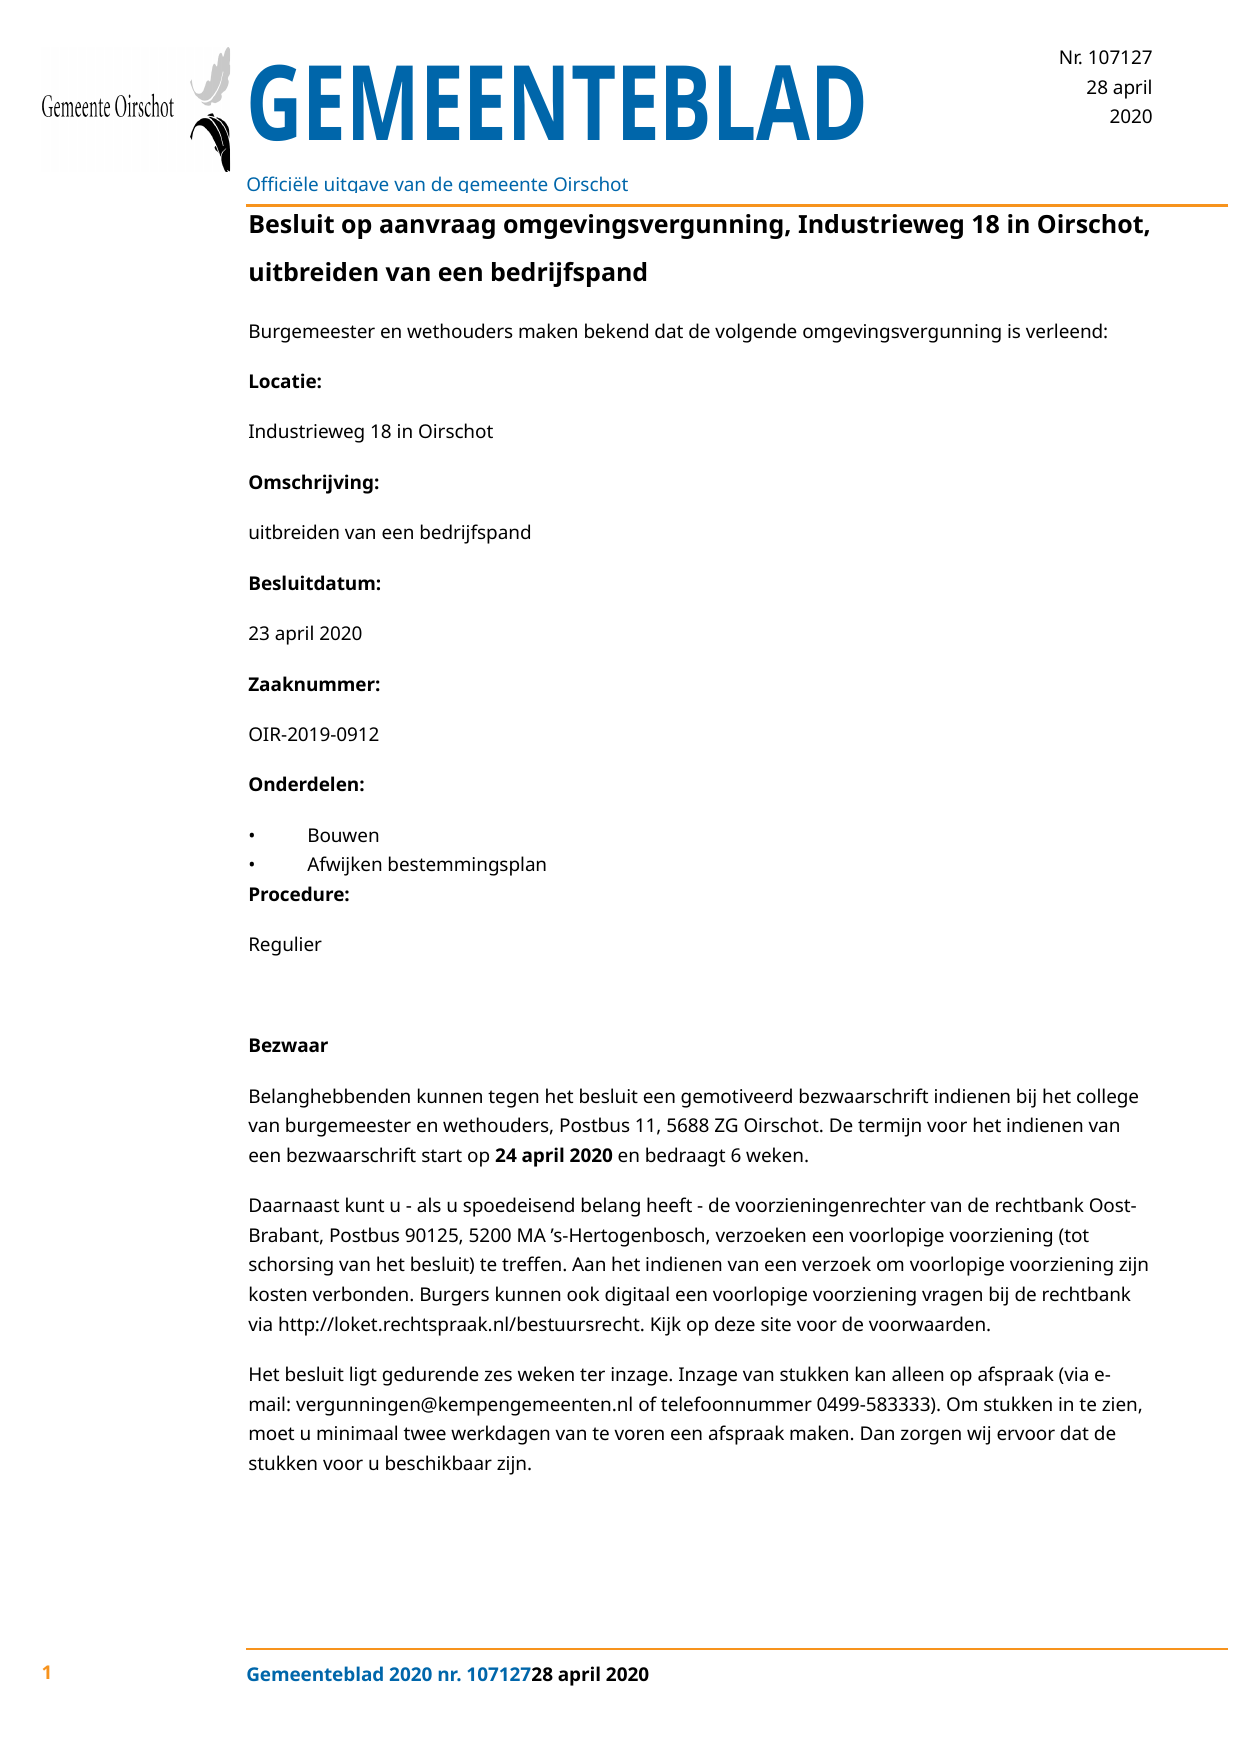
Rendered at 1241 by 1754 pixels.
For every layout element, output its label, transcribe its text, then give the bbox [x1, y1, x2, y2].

text Besluit op aanvraag omgevingsvergunning, Industrieweg 18 in Oirschot, uitbreiden van een bedrijfspand [248, 207, 1152, 288]
text uitbreiden van een bedrijfspand [248, 519, 1152, 545]
list Afwijken bestemmingsplan [248, 852, 1152, 877]
text Zaaknummer: [248, 671, 1152, 697]
text 23 april 2020 [248, 620, 1152, 646]
text Locatie: [248, 368, 1152, 394]
text Industrieweg 18 in Oirschot [248, 419, 1152, 444]
list Bouwen [248, 822, 1152, 848]
text OIR-2019-0912 [248, 721, 1152, 747]
text Burgemeester en wethouders maken bekend dat de volgende omgevingsvergunning is verleend: [248, 318, 1152, 344]
text Onderdelen: [248, 772, 1152, 797]
text Omschrijving: [248, 469, 1152, 495]
text Procedure: [248, 881, 1152, 907]
text Daarnaast kunt u - als u spoedeisend belang heeft - de voorzieningenrechter van de rechtbank Oost-Brabant, Postbus 90125, 5200 MA ’s-Hertogenbosch, verzoeken een voorlopige voorziening (tot schorsing van het besluit) te treffen. Aan het indienen van een verzoek om voorlopige voorziening zijn kosten verbonden. Burgers kunnen ook digitaal een voorlopige voorziening vragen bij de rechtbank via http://loket.rechtspraak.nl/bestuursrecht. Kijk op deze site voor de voorwaarden. [248, 1192, 1152, 1337]
text Belanghebbenden kunnen tegen het besluit een gemotiveerd bezwaarschrift indienen bij het college van burgemeester en wethouders, Postbus 11, 5688 ZG Oirschot. De termijn voor het indienen van een bezwaarschrift start op 24 april 2020 en bedraagt 6 weken. [248, 1083, 1152, 1168]
picture [41, 47, 231, 172]
text Het besluit ligt gedurende zes weken ter inzage. Inzage van stukken kan alleen op afspraak (via e-mail: vergunningen@kempengemeenten.nl of telefoonnummer 0499-583333). Om stukken in te zien, moet u minimaal twee werkdagen van te voren een afspraak maken. Dan zorgen wij ervoor dat de stukken voor u beschikbaar zijn. [248, 1361, 1152, 1476]
text Regulier [248, 932, 1152, 957]
text Bezwaar [248, 1032, 1152, 1058]
text Besluitdatum: [248, 570, 1152, 596]
